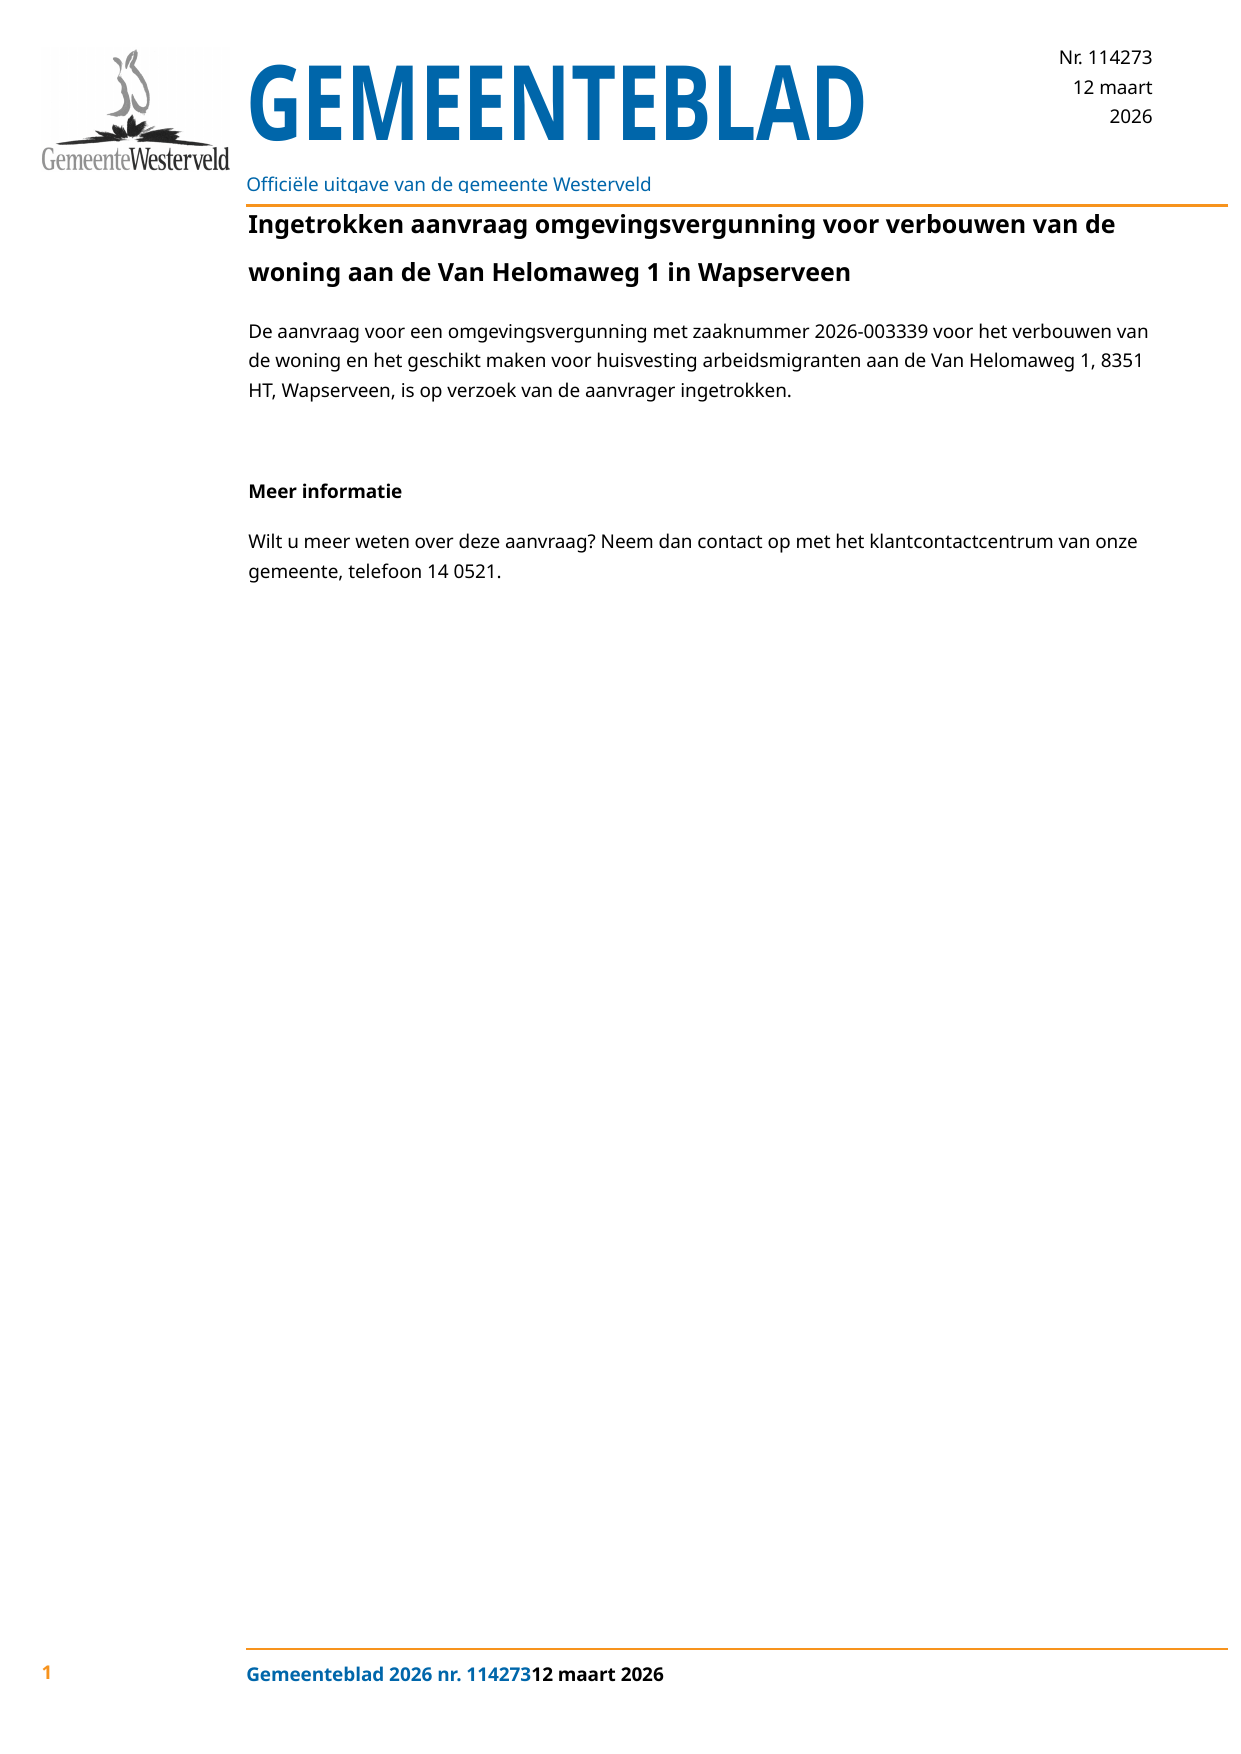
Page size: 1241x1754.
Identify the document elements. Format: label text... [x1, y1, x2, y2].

picture [41, 47, 231, 172]
text De aanvraag voor een omgevingsvergunning met zaaknummer 2026-003339 voor het verbouwen van de woning en het geschikt maken voor huisvesting arbeidsmigranten aan de Van Helomaweg 1, 8351 HT, Wapserveen, is op verzoek van de aanvrager ingetrokken. [248, 318, 1152, 403]
text Wilt u meer weten over deze aanvraag? Neem dan contact op met het klantcontactcentrum van onze gemeente, telefoon 14 0521. [248, 528, 1152, 584]
text Meer informatie [248, 478, 1152, 504]
text Ingetrokken aanvraag omgevingsvergunning voor verbouwen van de woning aan de Van Helomaweg 1 in Wapserveen [248, 207, 1152, 288]
